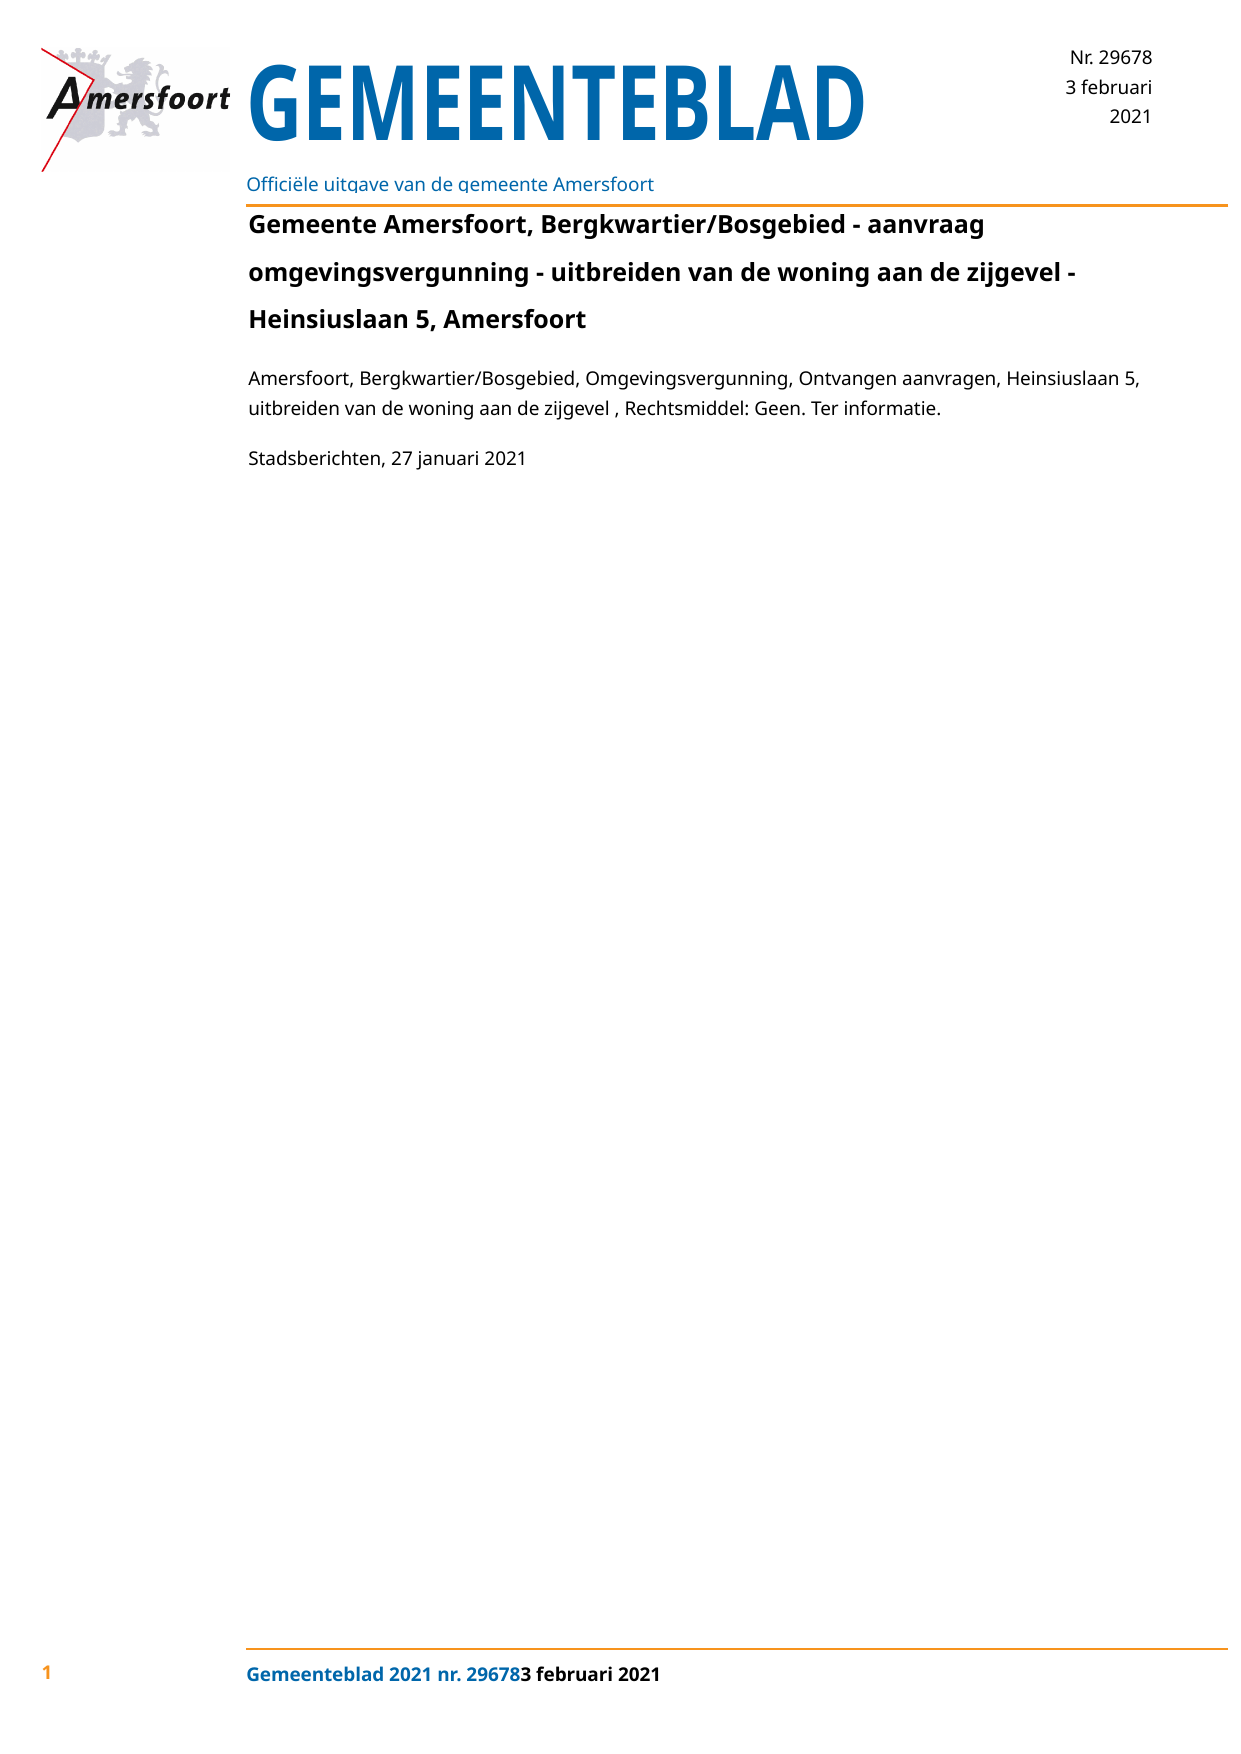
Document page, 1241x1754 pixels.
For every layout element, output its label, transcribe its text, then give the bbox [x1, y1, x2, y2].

picture [41, 47, 231, 172]
text Amersfoort, Bergkwartier/Bosgebied, Omgevingsvergunning, Ontvangen aanvragen, Heinsiuslaan 5, uitbreiden van de woning aan de zijgevel , Rechtsmiddel: Geen. Ter informatie. [248, 366, 1152, 421]
text Gemeente Amersfoort, Bergkwartier/Bosgebied - aanvraag omgevingsvergunning - uitbreiden van de woning aan de zijgevel - Heinsiuslaan 5, Amersfoort [248, 207, 1152, 336]
text Stadsberichten, 27 januari 2021 [248, 446, 1152, 471]
